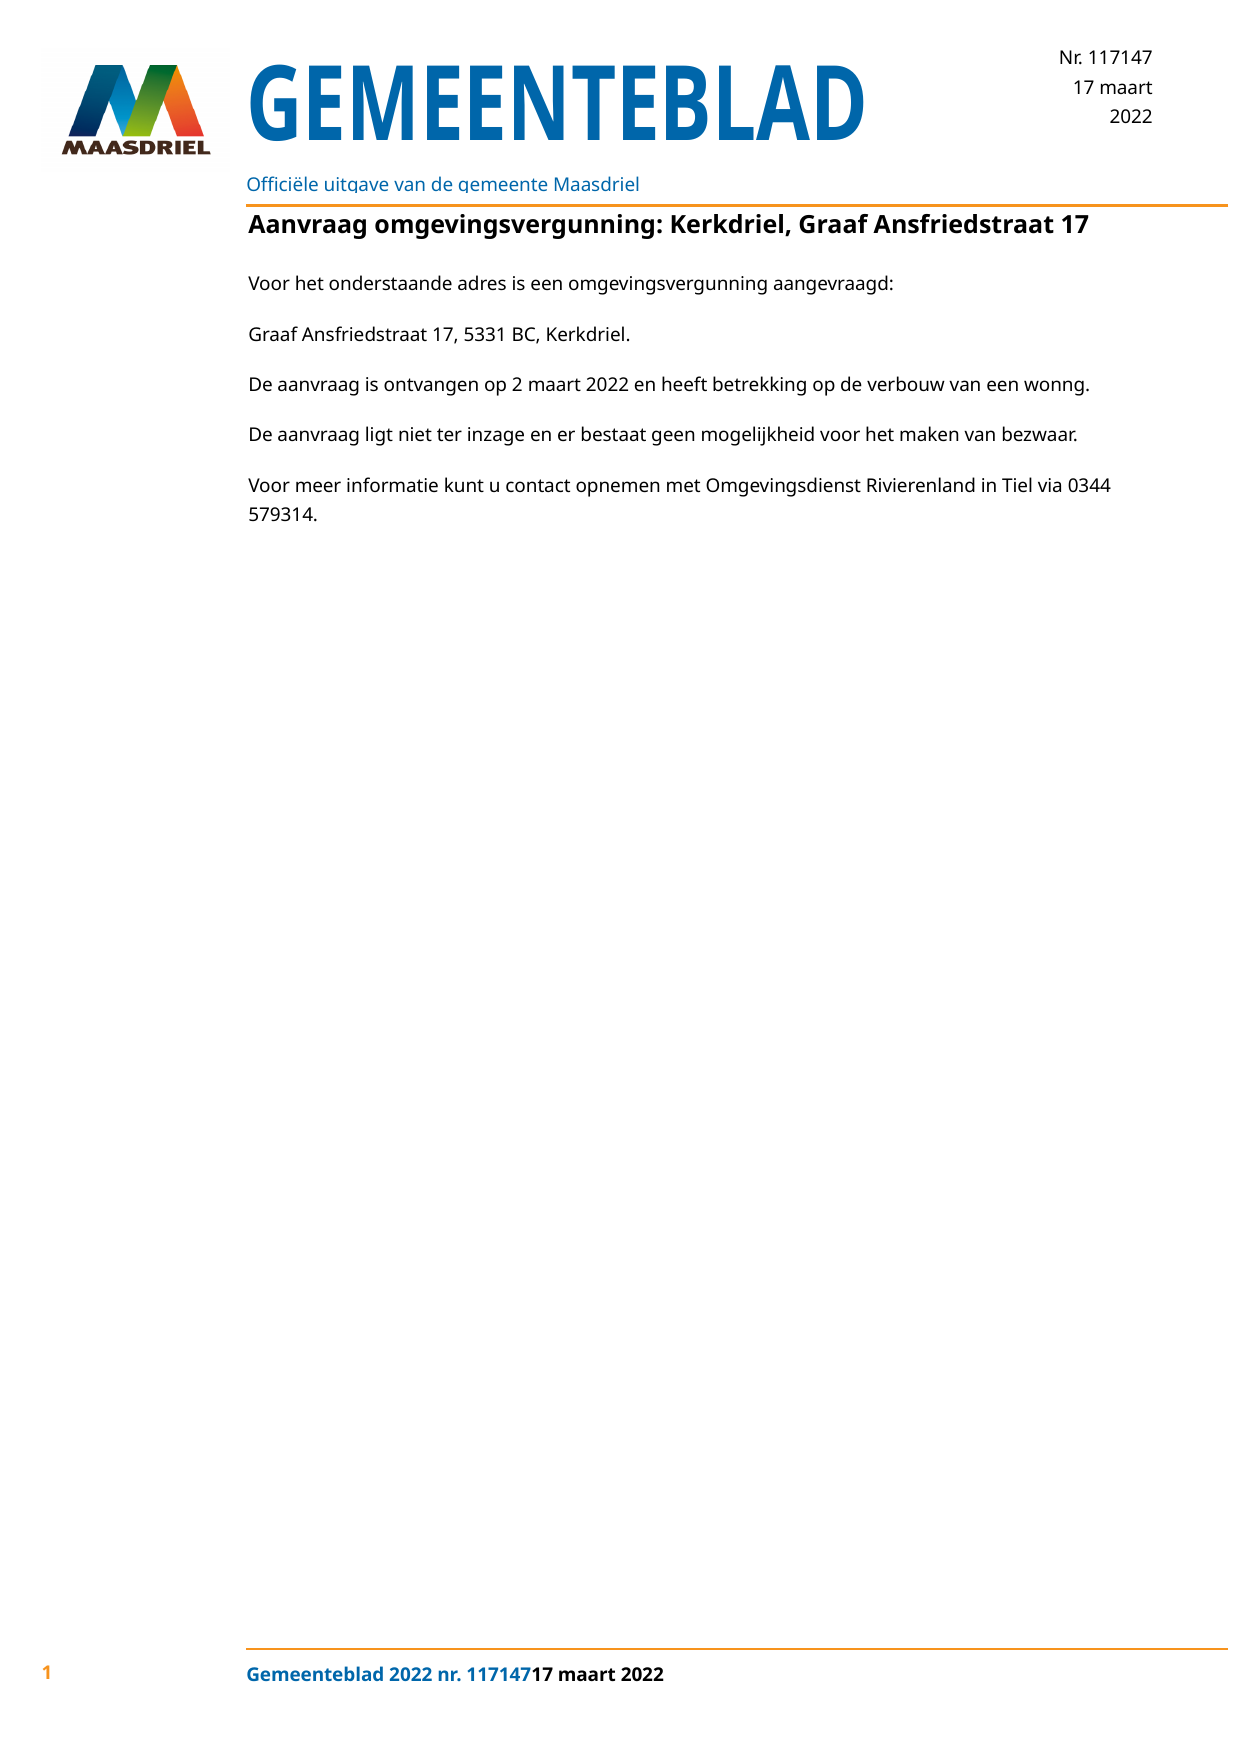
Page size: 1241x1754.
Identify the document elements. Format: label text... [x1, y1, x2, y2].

text Voor meer informatie kunt u contact opnemen met Omgevingsdienst Rivierenland in Tiel via 0344 579314. [248, 472, 1152, 527]
text Voor het onderstaande adres is een omgevingsvergunning aangevraagd: [248, 270, 1152, 296]
text De aanvraag ligt niet ter inzage en er bestaat geen mogelijkheid voor het maken van bezwaar. [248, 422, 1152, 447]
text Graaf Ansfriedstraat 17, 5331 BC, Kerkdriel. [248, 321, 1152, 346]
text De aanvraag is ontvangen op 2 maart 2022 en heeft betrekking op de verbouw van een wonng. [248, 371, 1152, 397]
text Aanvraag omgevingsvergunning: Kerkdriel, Graaf Ansfriedstraat 17 [248, 207, 1152, 241]
picture [41, 47, 231, 172]
